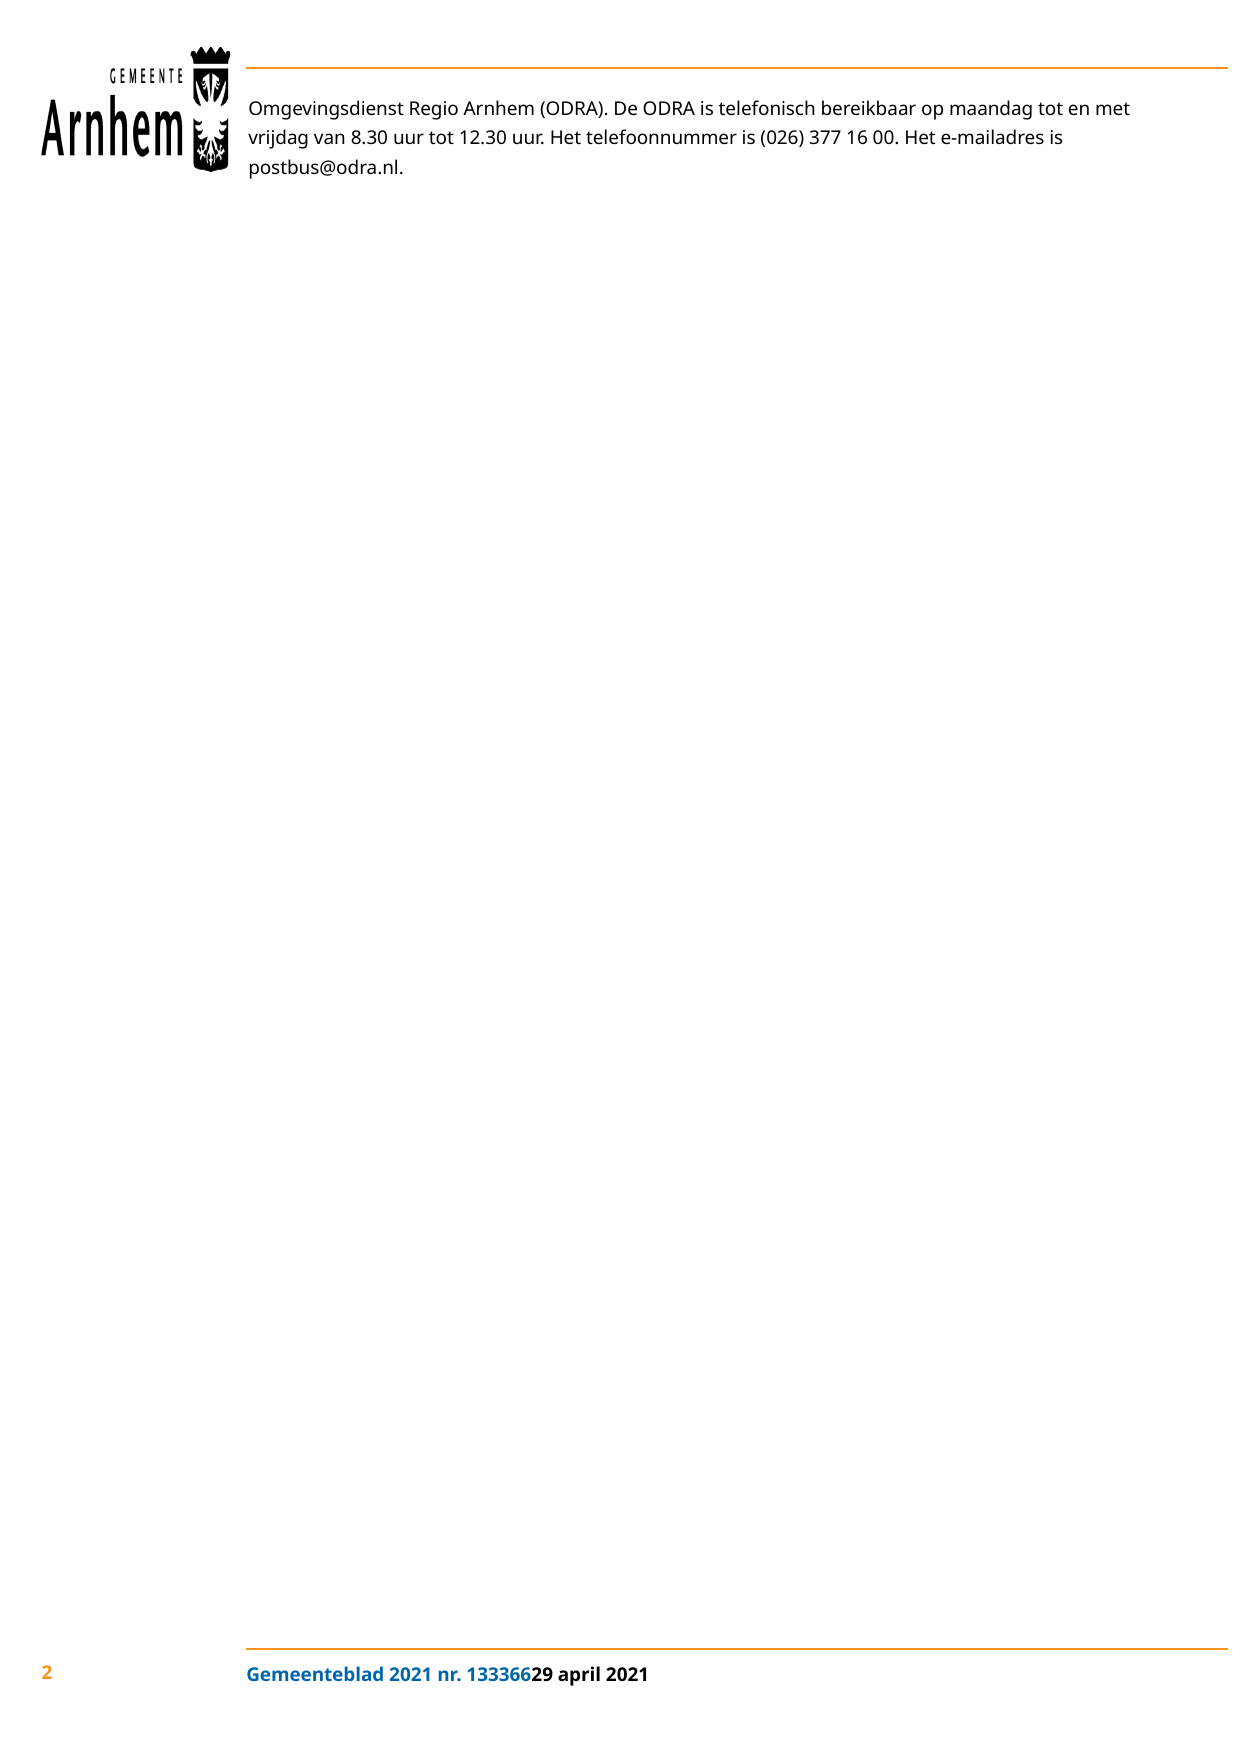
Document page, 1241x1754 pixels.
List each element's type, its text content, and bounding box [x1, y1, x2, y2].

text Omgevingsdienst Regio Arnhem (ODRA). De ODRA is telefonisch bereikbaar op maandag tot en met vrijdag van 8.30 uur tot 12.30 uur. Het telefoonnummer is (026) 377 16 00. Het e-mailadres is postbus@odra.nl. [248, 95, 1152, 180]
picture [41, 47, 231, 172]
